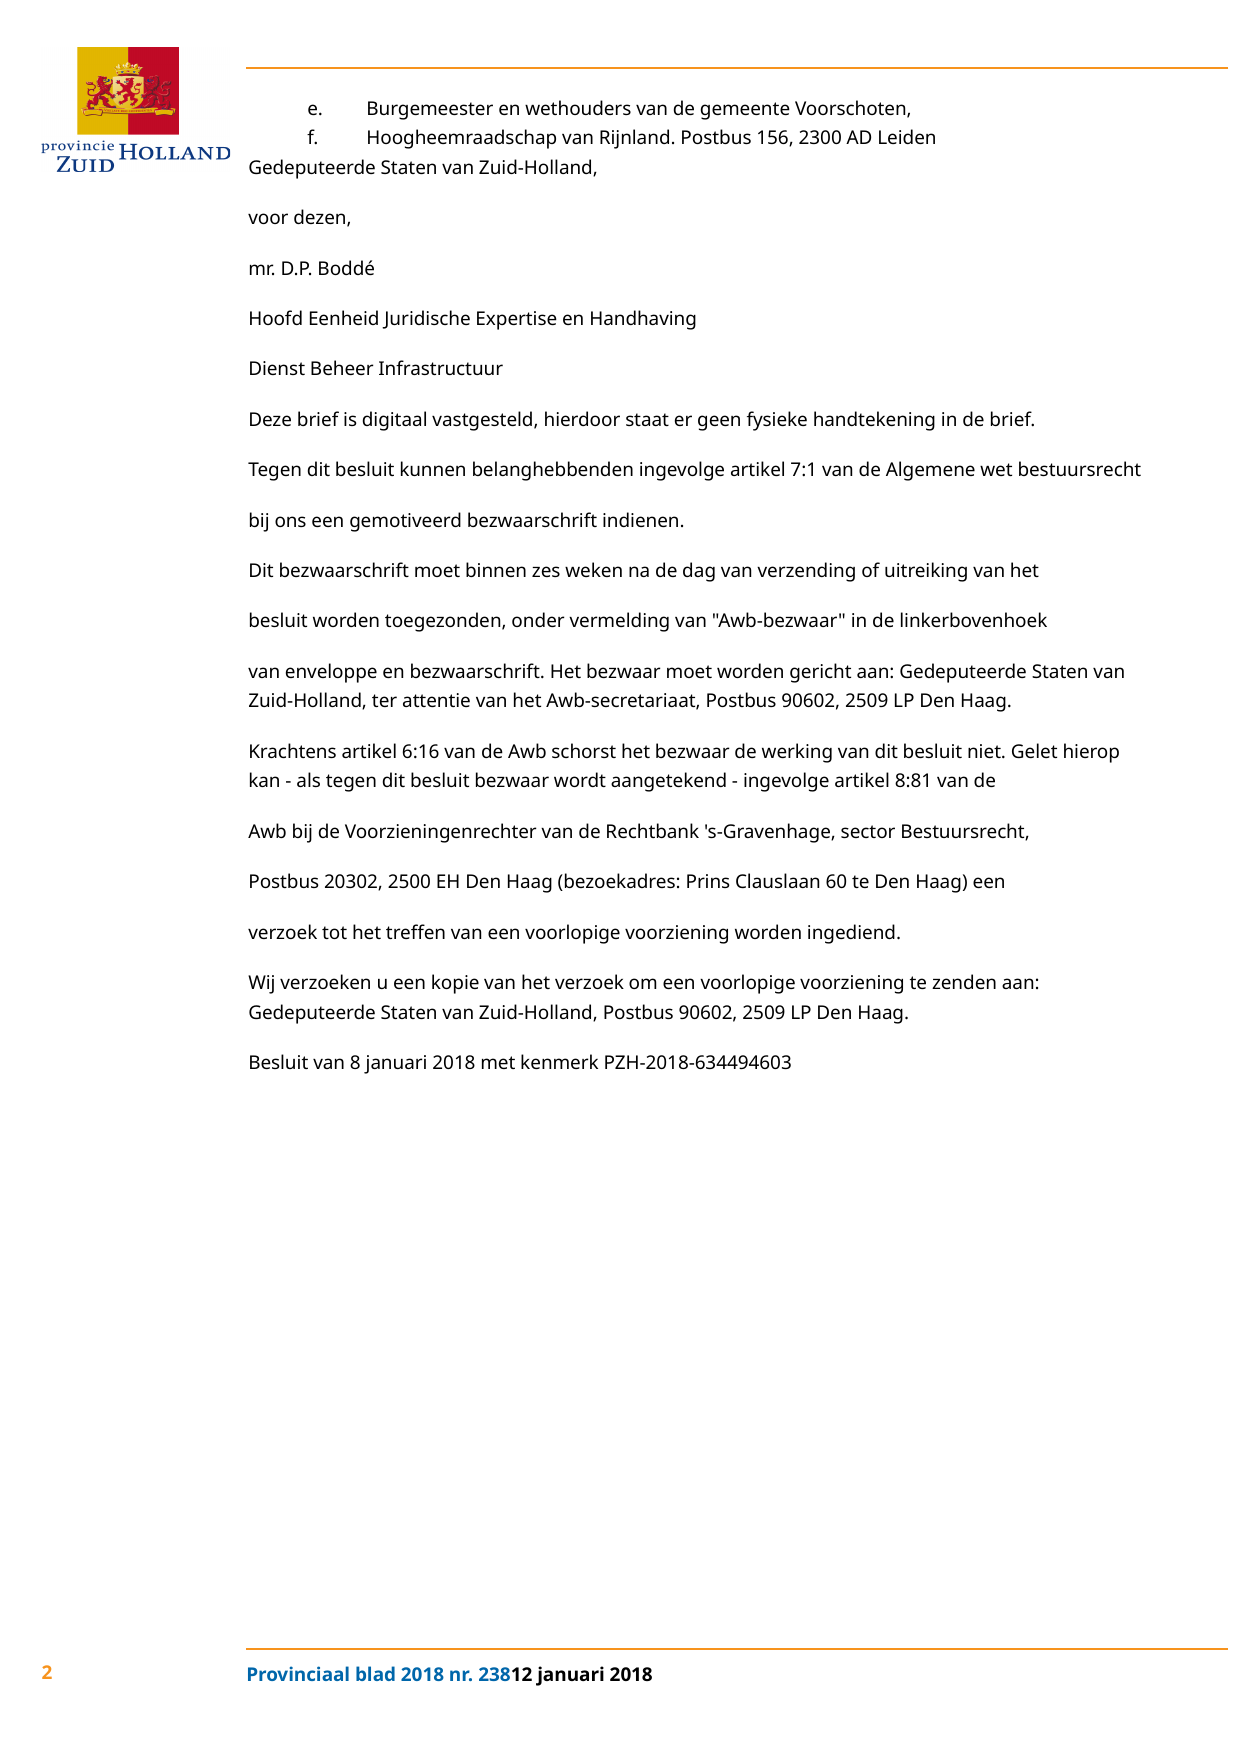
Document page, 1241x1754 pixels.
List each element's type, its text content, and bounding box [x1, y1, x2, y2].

text bij ons een gemotiveerd bezwaarschrift indienen. [248, 507, 1152, 533]
picture [41, 47, 231, 172]
text Wij verzoeken u een kopie van het verzoek om een voorlopige voorziening te zenden aan: Gedeputeerde Staten van Zuid-Holland, Postbus 90602, 2509 LP Den Haag. [248, 969, 1152, 1025]
text verzoek tot het treffen van een voorlopige voorziening worden ingediend. [248, 919, 1152, 945]
text Krachtens artikel 6:16 van de Awb schorst het bezwaar de werking van dit besluit niet. Gelet hierop kan - als tegen dit besluit bezwaar wordt aangetekend - ingevolge artikel 8:81 van de [248, 738, 1152, 793]
text besluit worden toegezonden, onder vermelding van "Awb-bezwaar" in de linkerbovenhoek [248, 608, 1152, 633]
text Tegen dit besluit kunnen belanghebbenden ingevolge artikel 7:1 van de Algemene wet bestuursrecht [248, 456, 1152, 482]
text Dit bezwaarschrift moet binnen zes weken na de dag van verzending of uitreiking van het [248, 557, 1152, 583]
list Burgemeester en wethouders van de gemeente Voorschoten, [307, 95, 1152, 121]
text Gedeputeerde Staten van Zuid-Holland, [248, 154, 1152, 180]
text mr. D.P. Boddé [248, 255, 1152, 281]
text van enveloppe en bezwaarschrift. Het bezwaar moet worden gericht aan: Gedeputeerde Staten van Zuid-Holland, ter attentie van het Awb-secretariaat, Postbus 90602, 2509 LP Den Haag. [248, 658, 1152, 713]
text Hoofd Eenheid Juridische Expertise en Handhaving [248, 305, 1152, 331]
text Awb bij de Voorzieningenrechter van de Rechtbank 's-Gravenhage, sector Bestuursrecht, [248, 818, 1152, 844]
text Besluit van 8 januari 2018 met kenmerk PZH-2018-634494603 [248, 1049, 1152, 1075]
text Postbus 20302, 2500 EH Den Haag (bezoekadres: Prins Clauslaan 60 te Den Haag) een [248, 868, 1152, 894]
text Dienst Beheer Infrastructuur [248, 356, 1152, 381]
text Deze brief is digitaal vastgesteld, hierdoor staat er geen fysieke handtekening in de brief. [248, 406, 1152, 432]
text voor dezen, [248, 204, 1152, 230]
list Hoogheemraadschap van Rijnland. Postbus 156, 2300 AD Leiden [307, 124, 1152, 150]
